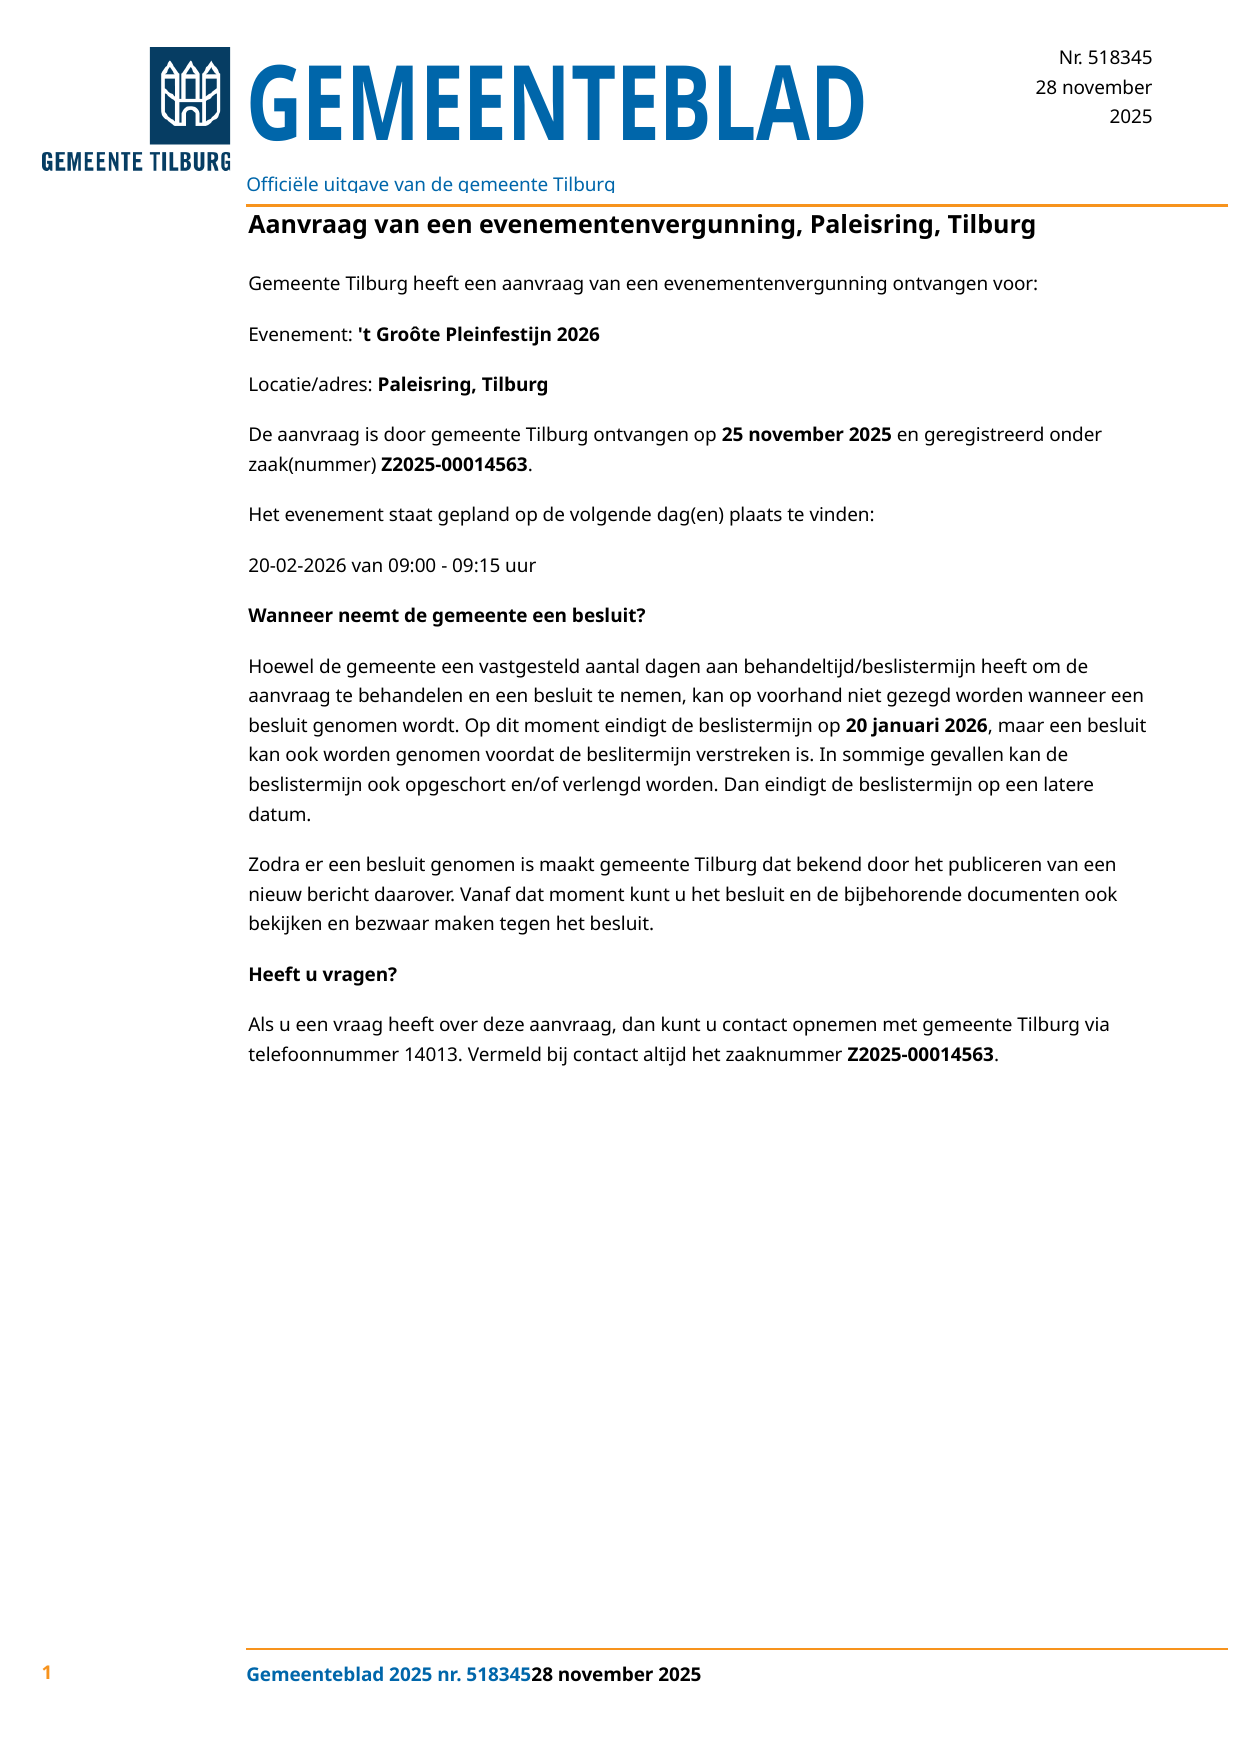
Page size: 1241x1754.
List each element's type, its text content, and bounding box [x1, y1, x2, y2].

text Locatie/adres: Paleisring, Tilburg [248, 371, 1152, 397]
text Hoewel de gemeente een vastgesteld aantal dagen aan behandeltijd/beslistermijn heeft om de aanvraag te behandelen en een besluit te nemen, kan op voorhand niet gezegd worden wanneer een besluit genomen wordt. Op dit moment eindigt de beslistermijn op 20 januari 2026, maar een besluit kan ook worden genomen voordat de beslitermijn verstreken is. In sommige gevallen kan de beslistermijn ook opgeschort en/of verlengd worden. Dan eindigt de beslistermijn op een latere datum. [248, 653, 1152, 826]
text De aanvraag is door gemeente Tilburg ontvangen op 25 november 2025 en geregistreerd onder zaak(nummer) Z2025-00014563. [248, 422, 1152, 477]
text Gemeente Tilburg heeft een aanvraag van een evenementenvergunning ontvangen voor: [248, 270, 1152, 296]
text Zodra er een besluit genomen is maakt gemeente Tilburg dat bekend door het publiceren van een nieuw bericht daarover. Vanaf dat moment kunt u het besluit en de bijbehorende documenten ook bekijken en bezwaar maken tegen het besluit. [248, 851, 1152, 936]
text Wanneer neemt de gemeente een besluit? [248, 602, 1152, 628]
text 20-02-2026 van 09:00 - 09:15 uur [248, 552, 1152, 578]
picture [41, 47, 231, 172]
text Heeft u vragen? [248, 961, 1152, 986]
text Het evenement staat gepland op de volgende dag(en) plaats te vinden: [248, 502, 1152, 527]
text Als u een vraag heeft over deze aanvraag, dan kunt u contact opnemen met gemeente Tilburg via telefoonnummer 14013. Vermeld bij contact altijd het zaaknummer Z2025-00014563. [248, 1011, 1152, 1066]
text Evenement: 't Groôte Pleinfestijn 2026 [248, 321, 1152, 346]
text Aanvraag van een evenementenvergunning, Paleisring, Tilburg [248, 207, 1152, 241]
